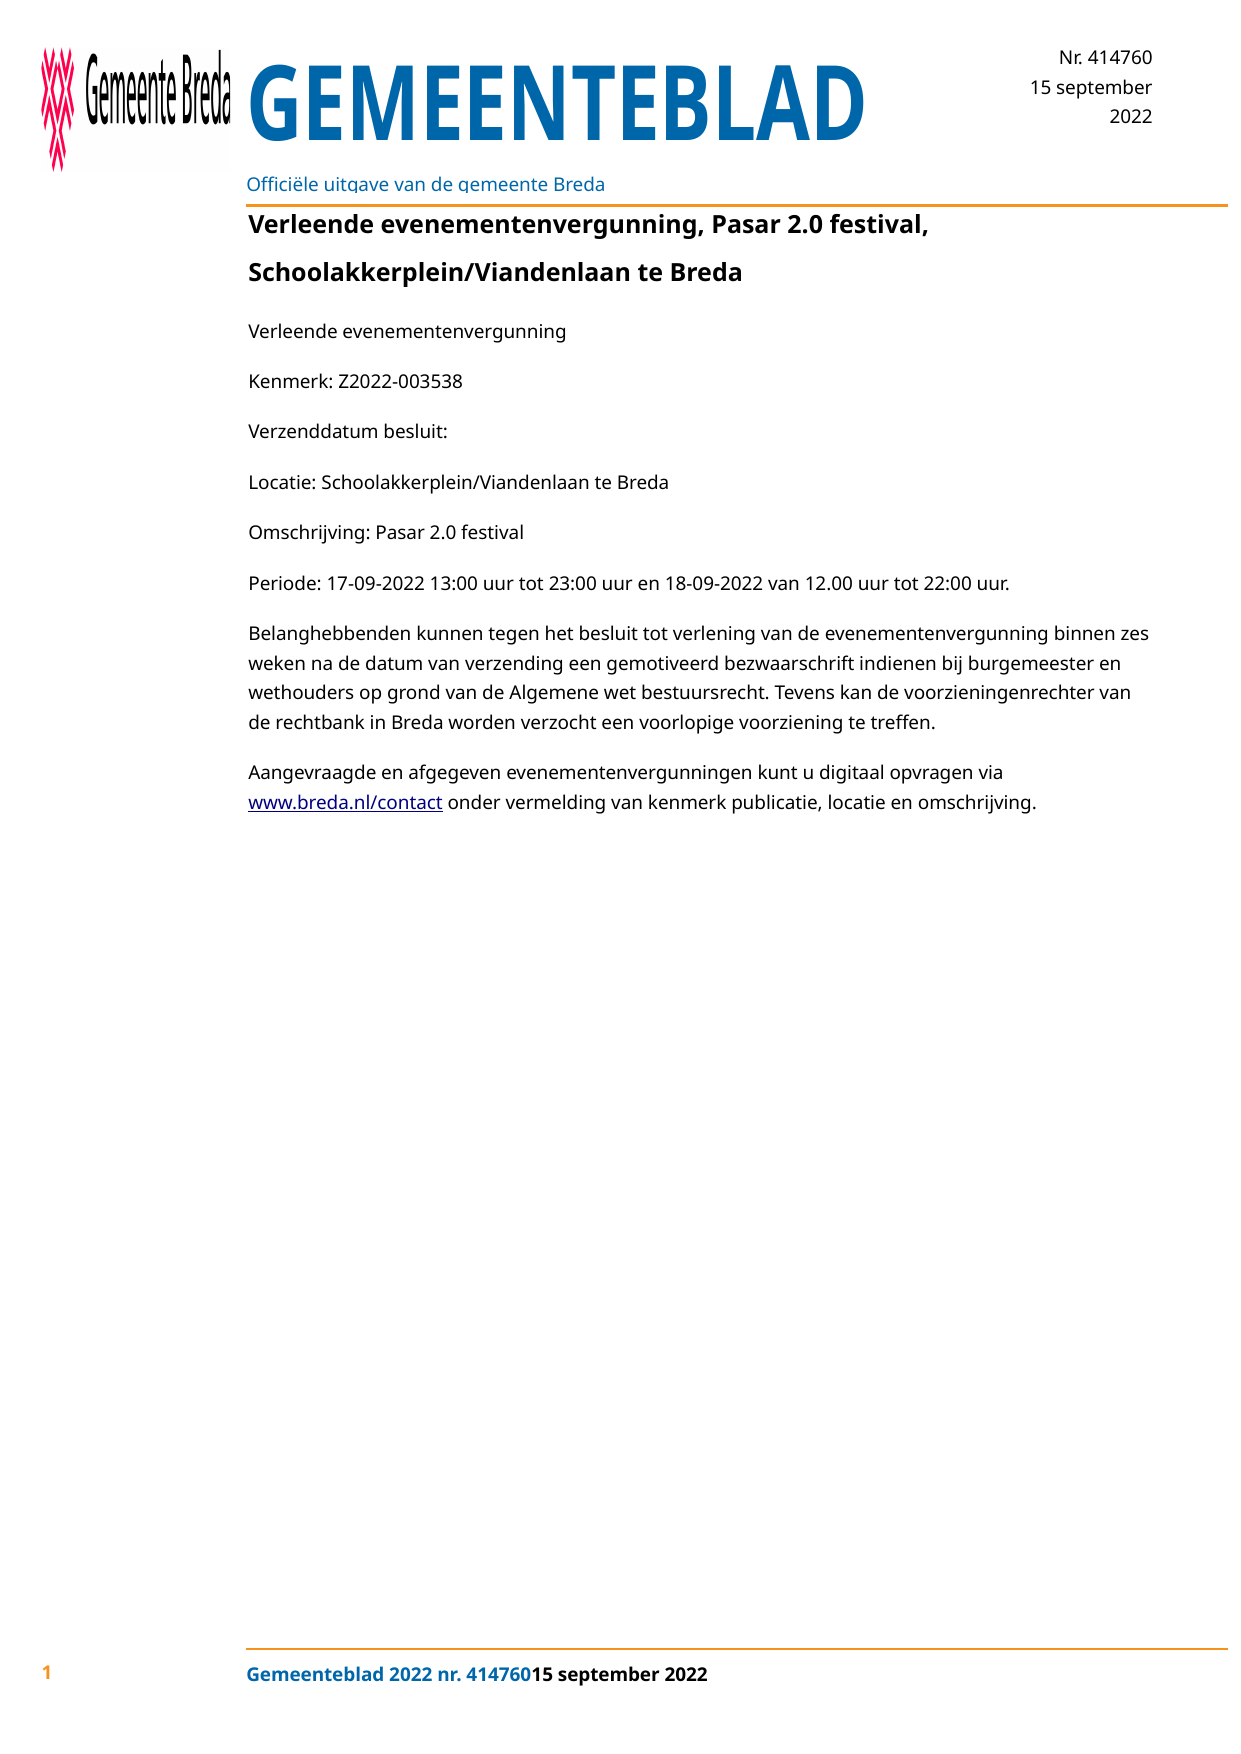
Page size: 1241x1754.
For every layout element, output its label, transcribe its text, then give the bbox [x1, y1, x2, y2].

picture [41, 47, 231, 172]
text Belanghebbenden kunnen tegen het besluit tot verlening van de evenementenvergunning binnen zes weken na de datum van verzending een gemotiveerd bezwaarschrift indienen bij burgemeester en wethouders op grond van de Algemene wet bestuursrecht. Tevens kan de voorzieningenrechter van de rechtbank in Breda worden verzocht een voorlopige voorziening te treffen. [248, 620, 1152, 735]
text Locatie: Schoolakkerplein/Viandenlaan te Breda [248, 469, 1152, 495]
text Verleende evenementenvergunning [248, 318, 1152, 344]
text Omschrijving: Pasar 2.0 festival [248, 519, 1152, 545]
text Kenmerk: Z2022-003538 [248, 368, 1152, 394]
text Periode: 17-09-2022 13:00 uur tot 23:00 uur en 18-09-2022 van 12.00 uur tot 22:00 uur. [248, 570, 1152, 596]
text Verzenddatum besluit: [248, 419, 1152, 444]
text Aangevraagde en afgegeven evenementenvergunningen kunt u digitaal opvragen via www.breda.nl/contact onder vermelding van kenmerk publicatie, locatie en omschrijving. [248, 759, 1152, 815]
text Verleende evenementenvergunning, Pasar 2.0 festival, Schoolakkerplein/Viandenlaan te Breda [248, 207, 1152, 288]
